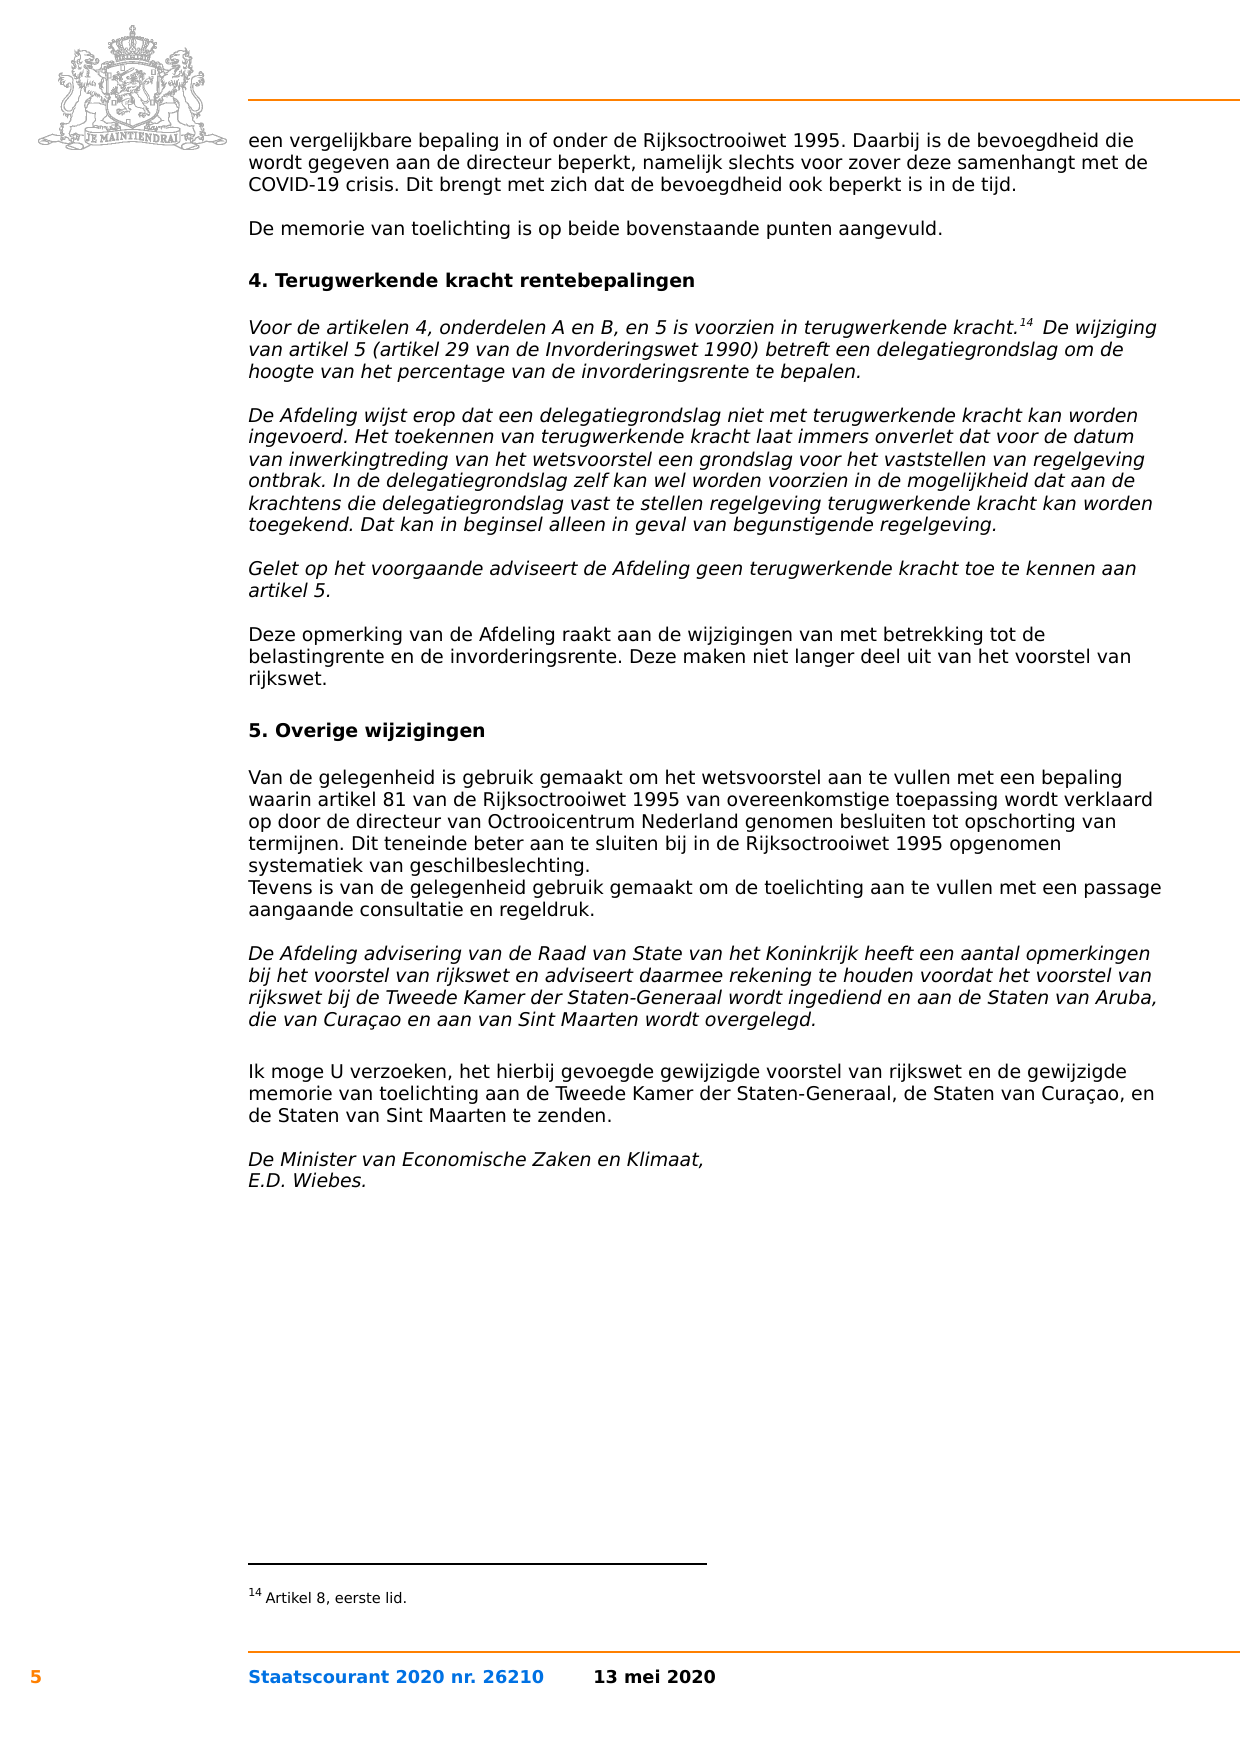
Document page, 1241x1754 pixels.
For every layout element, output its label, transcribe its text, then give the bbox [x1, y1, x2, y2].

subtitle 4. Terugwerkende kracht rentebepalingen [248, 270, 1163, 292]
text Artikel 8, eerste lid. [248, 1586, 1163, 1608]
text De memorie van toelichting is op beide bovenstaande punten aangevuld. [248, 218, 1163, 240]
text Tevens is van de gelegenheid gebruik gemaakt om de toelichting aan te vullen met een passage aangaande consultatie en regeldruk. [248, 877, 1163, 921]
text De Afdeling wijst erop dat een delegatiegrondslag niet met terugwerkende kracht kan worden ingevoerd. Het toekennen van terugwerkende kracht laat immers onverlet dat voor de datum van inwerkingtreding van het wetsvoorstel een grondslag voor het vaststellen van regelgeving ontbrak. In de delegatiegrondslag zelf kan wel worden voorzien in de mogelijkheid dat aan de krachtens die delegatiegrondslag vast te stellen regelgeving terugwerkende kracht kan worden toegekend. Dat kan in beginsel alleen in geval van begunstigende regelgeving. [248, 404, 1163, 536]
text een vergelijkbare bepaling in of onder de Rijksoctrooiwet 1995. Daarbij is de bevoegdheid die wordt gegeven aan de directeur beperkt, namelijk slechts voor zover deze samenhangt met de COVID-19 crisis. Dit brengt met zich dat de bevoegdheid ook beperkt is in de tijd. [248, 130, 1163, 196]
text Gelet op het voorgaande adviseert de Afdeling geen terugwerkende kracht toe te kennen aan artikel 5. [248, 558, 1163, 602]
text Deze opmerking van de Afdeling raakt aan de wijzigingen van met betrekking tot de belastingrente en de invorderingsrente. Deze maken niet langer deel uit van het voorstel van rijkswet. [248, 624, 1163, 690]
text Van de gelegenheid is gebruik gemaakt om het wetsvoorstel aan te vullen met een bepaling waarin artikel 81 van de Rijksoctrooiwet 1995 van overeenkomstige toepassing wordt verklaard op door de directeur van Octrooicentrum Nederland genomen besluiten tot opschorting van termijnen. Dit teneinde beter aan te sluiten bij in de Rijksoctrooiwet 1995 opgenomen systematiek van geschilbeslechting. [248, 767, 1163, 877]
text Ik moge U verzoeken, het hierbij gevoegde gewijzigde voorstel van rijkswet en de gewijzigde memorie van toelichting aan de Tweede Kamer der Staten-Generaal, de Staten van Curaçao, en de Staten van Sint Maarten te zenden. [248, 1061, 1163, 1127]
text De Afdeling advisering van de Raad van State van het Koninkrijk heeft een aantal opmerkingen bij het voorstel van rijkswet en adviseert daarmee rekening te houden voordat het voorstel van rijkswet bij de Tweede Kamer der Staten-Generaal wordt ingediend en aan de Staten van Aruba, die van Curaçao en aan van Sint Maarten wordt overgelegd. [248, 943, 1163, 1031]
text Voor de artikelen 4, onderdelen A en B, en 5 is voorzien in terugwerkende kracht. De wijziging van artikel 5 (artikel 29 van de Invorderingswet 1990) betreft een delegatiegrondslag om de hoogte van het percentage van de invorderingsrente te bepalen. [248, 317, 1163, 383]
subtitle 5. Overige wijzigingen [248, 720, 1163, 742]
text De Minister van Economische Zaken en Klimaat, E.D. Wiebes. [248, 1148, 1163, 1192]
picture [38, 25, 227, 150]
